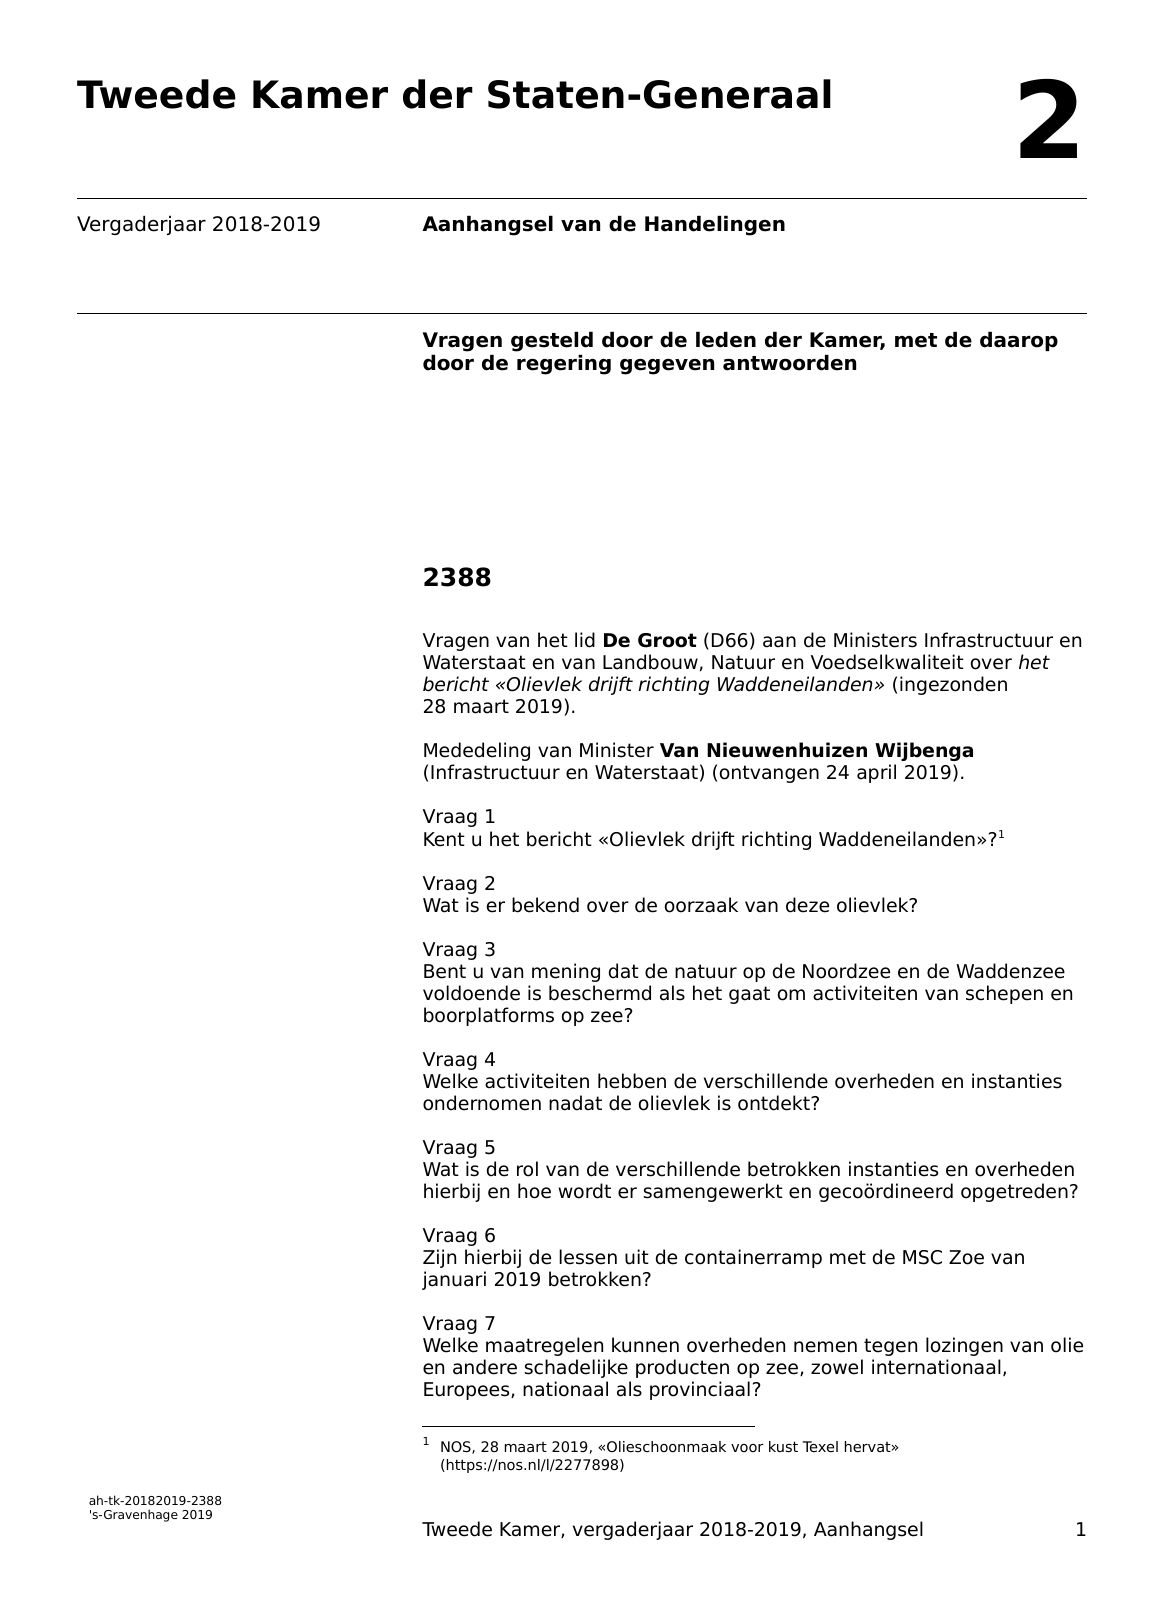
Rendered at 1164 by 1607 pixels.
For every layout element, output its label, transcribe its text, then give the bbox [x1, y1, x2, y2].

table_header 2 [886, 59, 1087, 198]
text Vraag 3 [422, 939, 1087, 961]
table_cell [77, 314, 422, 375]
table_cell Vergaderjaar 2018-2019 [77, 199, 422, 313]
table_header Tweede Kamer der Staten-Generaal [77, 59, 886, 198]
text 2388 [422, 563, 1087, 592]
text ah-tk-20182019-2388 [88, 1494, 323, 1508]
text Vraag 1 [422, 806, 1087, 828]
text NOS, 28 maart 2019, «Olieschoonmaak voor kust Texel hervat» (https://nos.nl/l/2277898) [422, 1435, 1087, 1474]
text 's-Gravenhage 2019 [88, 1508, 323, 1522]
text Wat is de rol van de verschillende betrokken instanties en overheden hierbij en hoe wordt er samengewerkt en gecoördineerd opgetreden? [422, 1159, 1087, 1203]
text Mededeling van Minister Van Nieuwenhuizen Wijbenga (Infrastructuur en Waterstaat) (ontvangen 24 april 2019). [422, 740, 1087, 784]
text Vraag 6 [422, 1225, 1087, 1247]
text Vraag 2 [422, 873, 1087, 894]
table_cell Aanhangsel van de Handelingen [422, 199, 1087, 313]
text Vraag 7 [422, 1313, 1087, 1335]
text Kent u het bericht «Olievlek drijft richting Waddeneilanden»? [422, 828, 1087, 850]
text Vragen van het lid De Groot (D66) aan de Ministers Infrastructuur en Waterstaat en van Landbouw, Natuur en Voedselkwaliteit over het bericht «Olievlek drijft richting Waddeneilanden» (ingezonden 28 maart 2019). [422, 630, 1087, 718]
text Wat is er bekend over de oorzaak van deze olievlek? [422, 894, 1087, 917]
text Bent u van mening dat de natuur op de Noordzee en de Waddenzee voldoende is beschermd als het gaat om activiteiten van schepen en boorplatforms op zee? [422, 961, 1087, 1027]
text Vraag 5 [422, 1137, 1087, 1159]
text Welke activiteiten hebben de verschillende overheden en instanties ondernomen nadat de olievlek is ontdekt? [422, 1071, 1087, 1115]
text Welke maatregelen kunnen overheden nemen tegen lozingen van olie en andere schadelijke producten op zee, zowel internationaal, Europees, nationaal als provinciaal? [422, 1335, 1087, 1401]
table_cell Vragen gesteld door de leden der Kamer, met de daarop door de regering gegeven antwoorden [422, 314, 1087, 375]
text Zijn hierbij de lessen uit de containerramp met de MSC Zoe van januari 2019 betrokken? [422, 1247, 1087, 1291]
text Vraag 4 [422, 1049, 1087, 1071]
